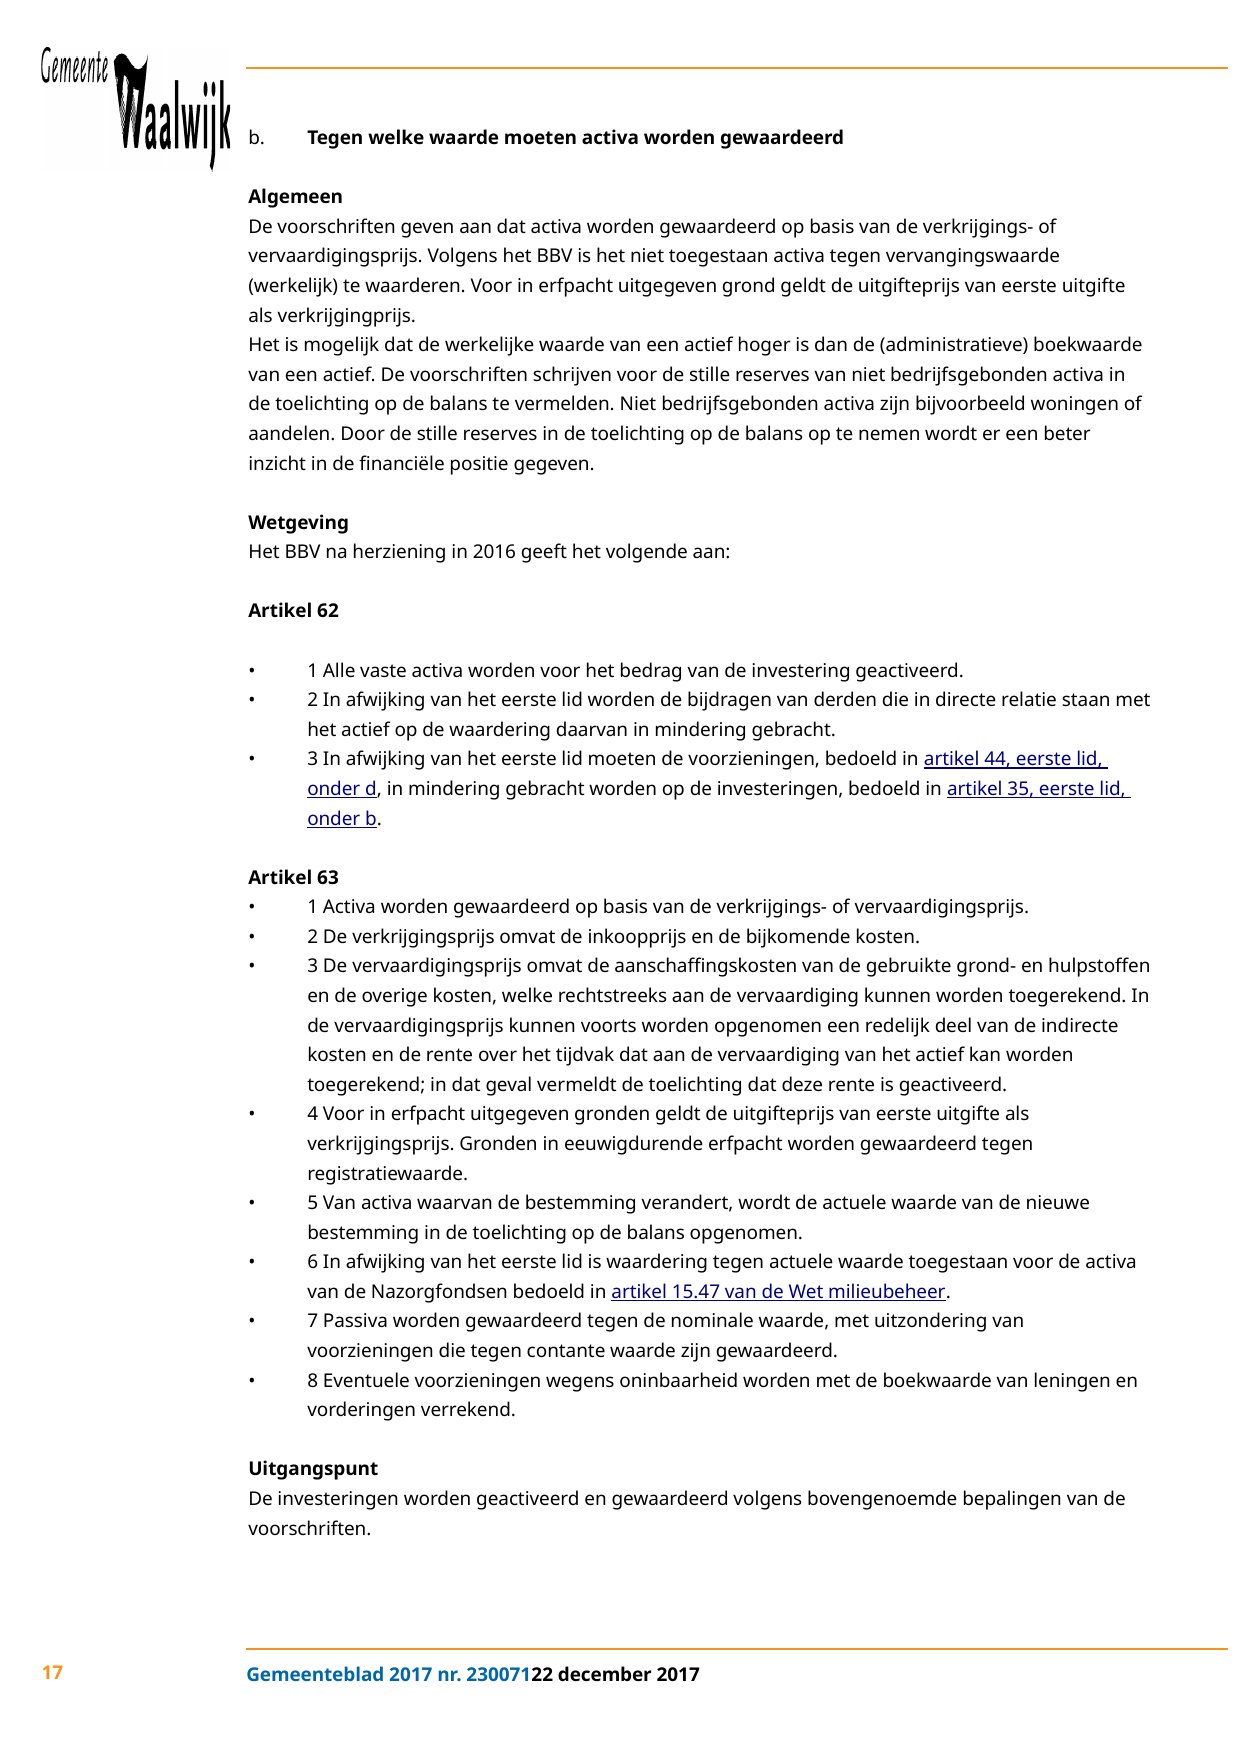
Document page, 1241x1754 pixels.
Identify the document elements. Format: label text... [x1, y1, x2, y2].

list 1 Activa worden gewaardeerd op basis van de verkrijgings- of vervaardigingsprijs. [248, 893, 1152, 919]
list Tegen welke waarde moeten activa worden gewaardeerd [248, 124, 1152, 150]
list 3 De vervaardigingsprijs omvat de aanschaffingskosten van de gebruikte grond- en hulpstoffen en de overige kosten, welke rechtstreeks aan de vervaardiging kunnen worden toegerekend. In de vervaardigingsprijs kunnen voorts worden opgenomen een redelijk deel van de indirecte kosten en de rente over het tijdvak dat aan de vervaardiging van het actief kan worden toegerekend; in dat geval vermeldt de toelichting dat deze rente is geactiveerd. [248, 953, 1152, 1097]
text Artikel 63 [248, 864, 1152, 890]
list 3 In afwijking van het eerste lid moeten de voorzieningen, bedoeld in artikel 44, eerste lid, onder d, in mindering gebracht worden op de investeringen, bedoeld in artikel 35, eerste lid, onder b. [248, 746, 1152, 831]
text De investeringen worden geactiveerd en gewaardeerd volgens bovengenoemde bepalingen van de voorschriften. [248, 1485, 1152, 1541]
list 6 In afwijking van het eerste lid is waardering tegen actuele waarde toegestaan voor de activa van de Nazorgfondsen bedoeld in artikel 15.47 van de Wet milieubeheer. [248, 1248, 1152, 1304]
list 1 Alle vaste activa worden voor het bedrag van de investering geactiveerd. [248, 657, 1152, 683]
text Algemeen [248, 183, 1152, 209]
picture [41, 47, 231, 172]
list 2 De verkrijgingsprijs omvat de inkoopprijs en de bijkomende kosten. [248, 923, 1152, 949]
text Artikel 62 [248, 598, 1152, 623]
text Het is mogelijk dat de werkelijke waarde van een actief hoger is dan de (administratieve) boekwaarde van een actief. De voorschriften schrijven voor de stille reserves van niet bedrijfsgebonden activa in de toelichting op de balans te vermelden. Niet bedrijfsgebonden activa zijn bijvoorbeeld woningen of aandelen. Door de stille reserves in de toelichting op de balans op te nemen wordt er een beter inzicht in de financiële positie gegeven. [248, 331, 1152, 476]
list 8 Eventuele voorzieningen wegens oninbaarheid worden met de boekwaarde van leningen en vorderingen verrekend. [248, 1367, 1152, 1422]
list 7 Passiva worden gewaardeerd tegen de nominale waarde, met uitzondering van voorzieningen die tegen contante waarde zijn gewaardeerd. [248, 1308, 1152, 1363]
text De voorschriften geven aan dat activa worden gewaardeerd op basis van de verkrijgings- of vervaardigingsprijs. Volgens het BBV is het niet toegestaan activa tegen vervangingswaarde (werkelijk) te waarderen. Voor in erfpacht uitgegeven grond geldt de uitgifteprijs van eerste uitgifte als verkrijgingprijs. [248, 213, 1152, 328]
list 4 Voor in erfpacht uitgegeven gronden geldt de uitgifteprijs van eerste uitgifte als verkrijgingsprijs. Gronden in eeuwigdurende erfpacht worden gewaardeerd tegen registratiewaarde. [248, 1101, 1152, 1186]
text Uitgangspunt [248, 1456, 1152, 1481]
list 5 Van activa waarvan de bestemming verandert, wordt de actuele waarde van de nieuwe bestemming in de toelichting op de balans opgenomen. [248, 1189, 1152, 1245]
text Het BBV na herziening in 2016 geeft het volgende aan: [248, 538, 1152, 564]
list 2 In afwijking van het eerste lid worden de bijdragen van derden die in directe relatie staan met het actief op de waardering daarvan in mindering gebracht. [248, 686, 1152, 742]
text Wetgeving [248, 509, 1152, 535]
